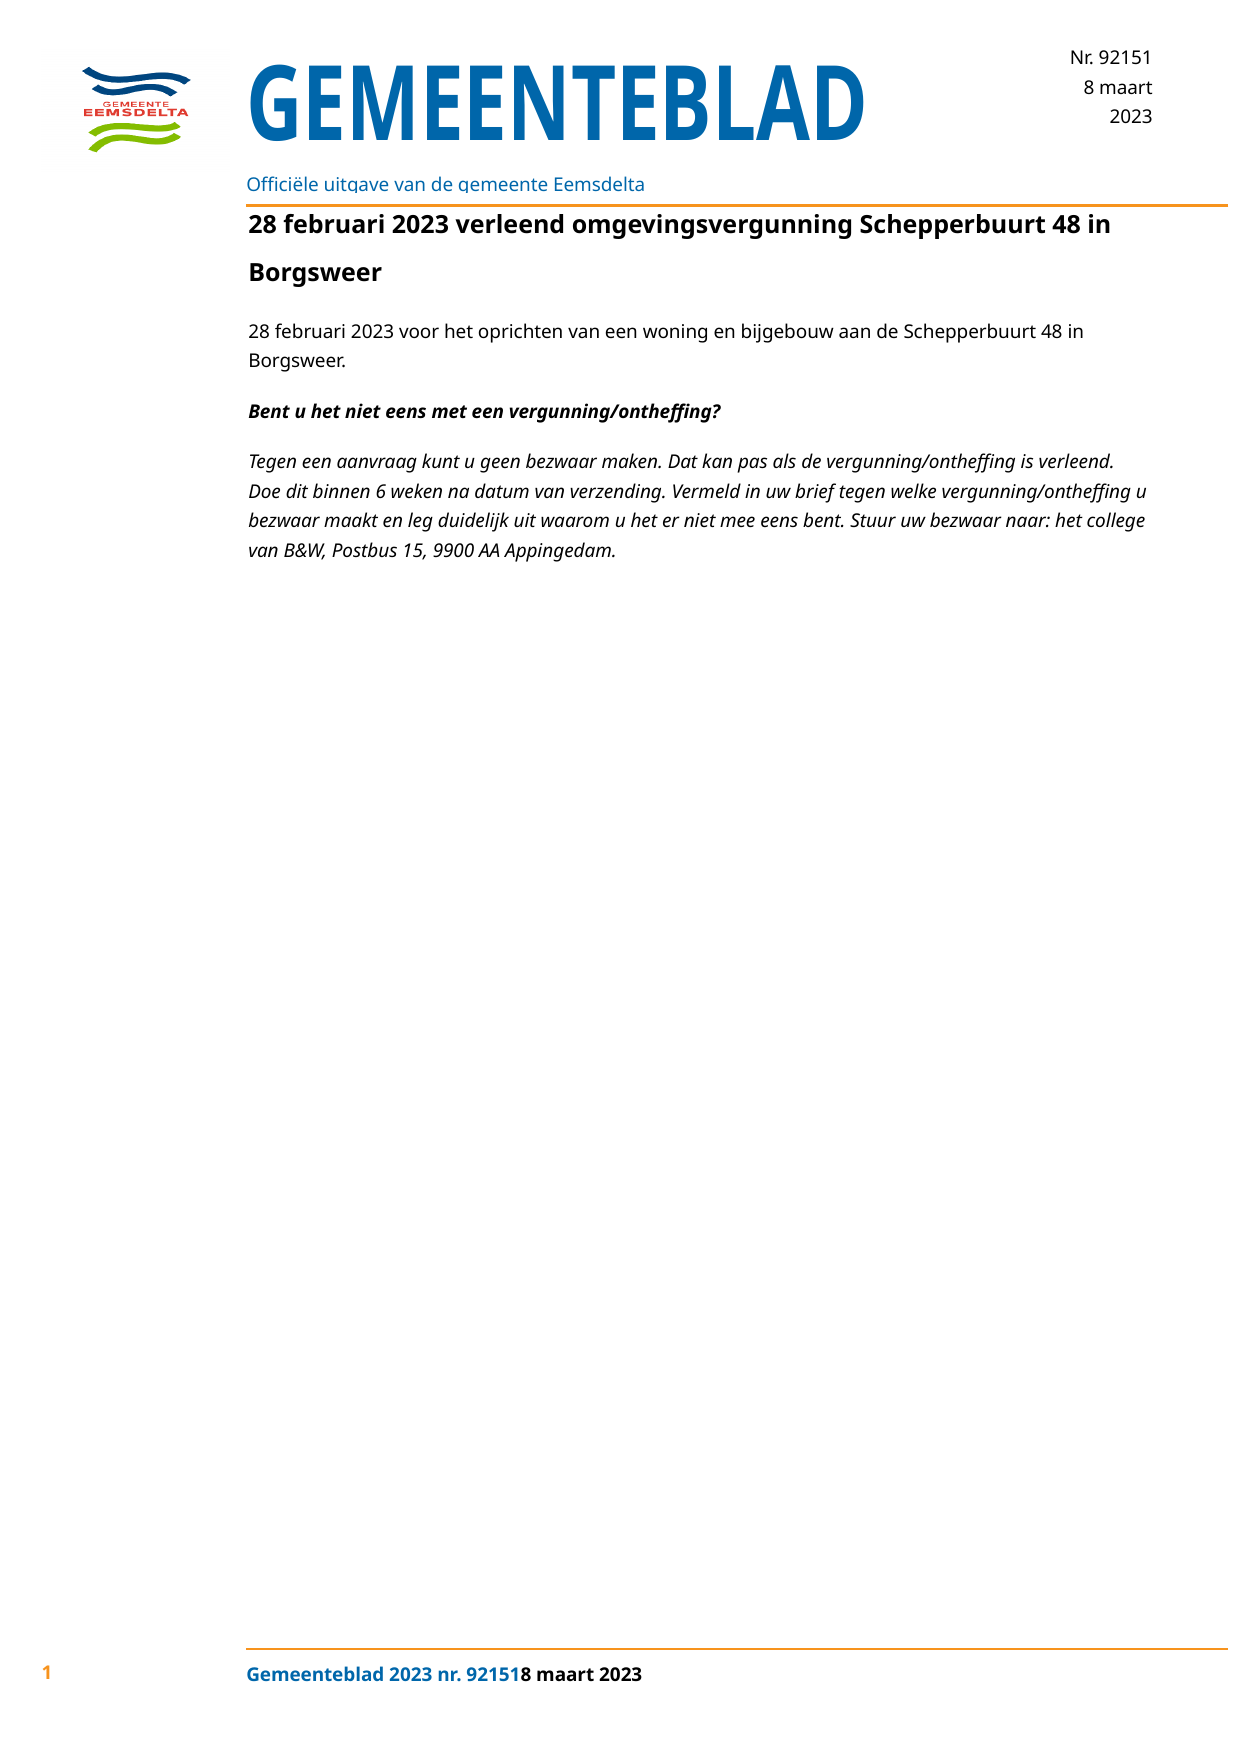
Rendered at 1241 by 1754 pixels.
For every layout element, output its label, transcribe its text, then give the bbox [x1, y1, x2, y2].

text Bent u het niet eens met een vergunning/ontheffing? [248, 398, 1152, 424]
text Tegen een aanvraag kunt u geen bezwaar maken. Dat kan pas als de vergunning/ontheffing is verleend. Doe dit binnen 6 weken na datum van verzending. Vermeld in uw brief tegen welke vergunning/ontheffing u bezwaar maakt en leg duidelijk uit waarom u het er niet mee eens bent. Stuur uw bezwaar naar: het college van B&W, Postbus 15, 9900 AA Appingedam. [248, 448, 1152, 563]
text 28 februari 2023 verleend omgevingsvergunning Schepperbuurt 48 in Borgsweer [248, 207, 1152, 288]
picture [41, 47, 231, 172]
text 28 februari 2023 voor het oprichten van een woning en bijgebouw aan de Schepperbuurt 48 in Borgsweer. [248, 318, 1152, 373]
